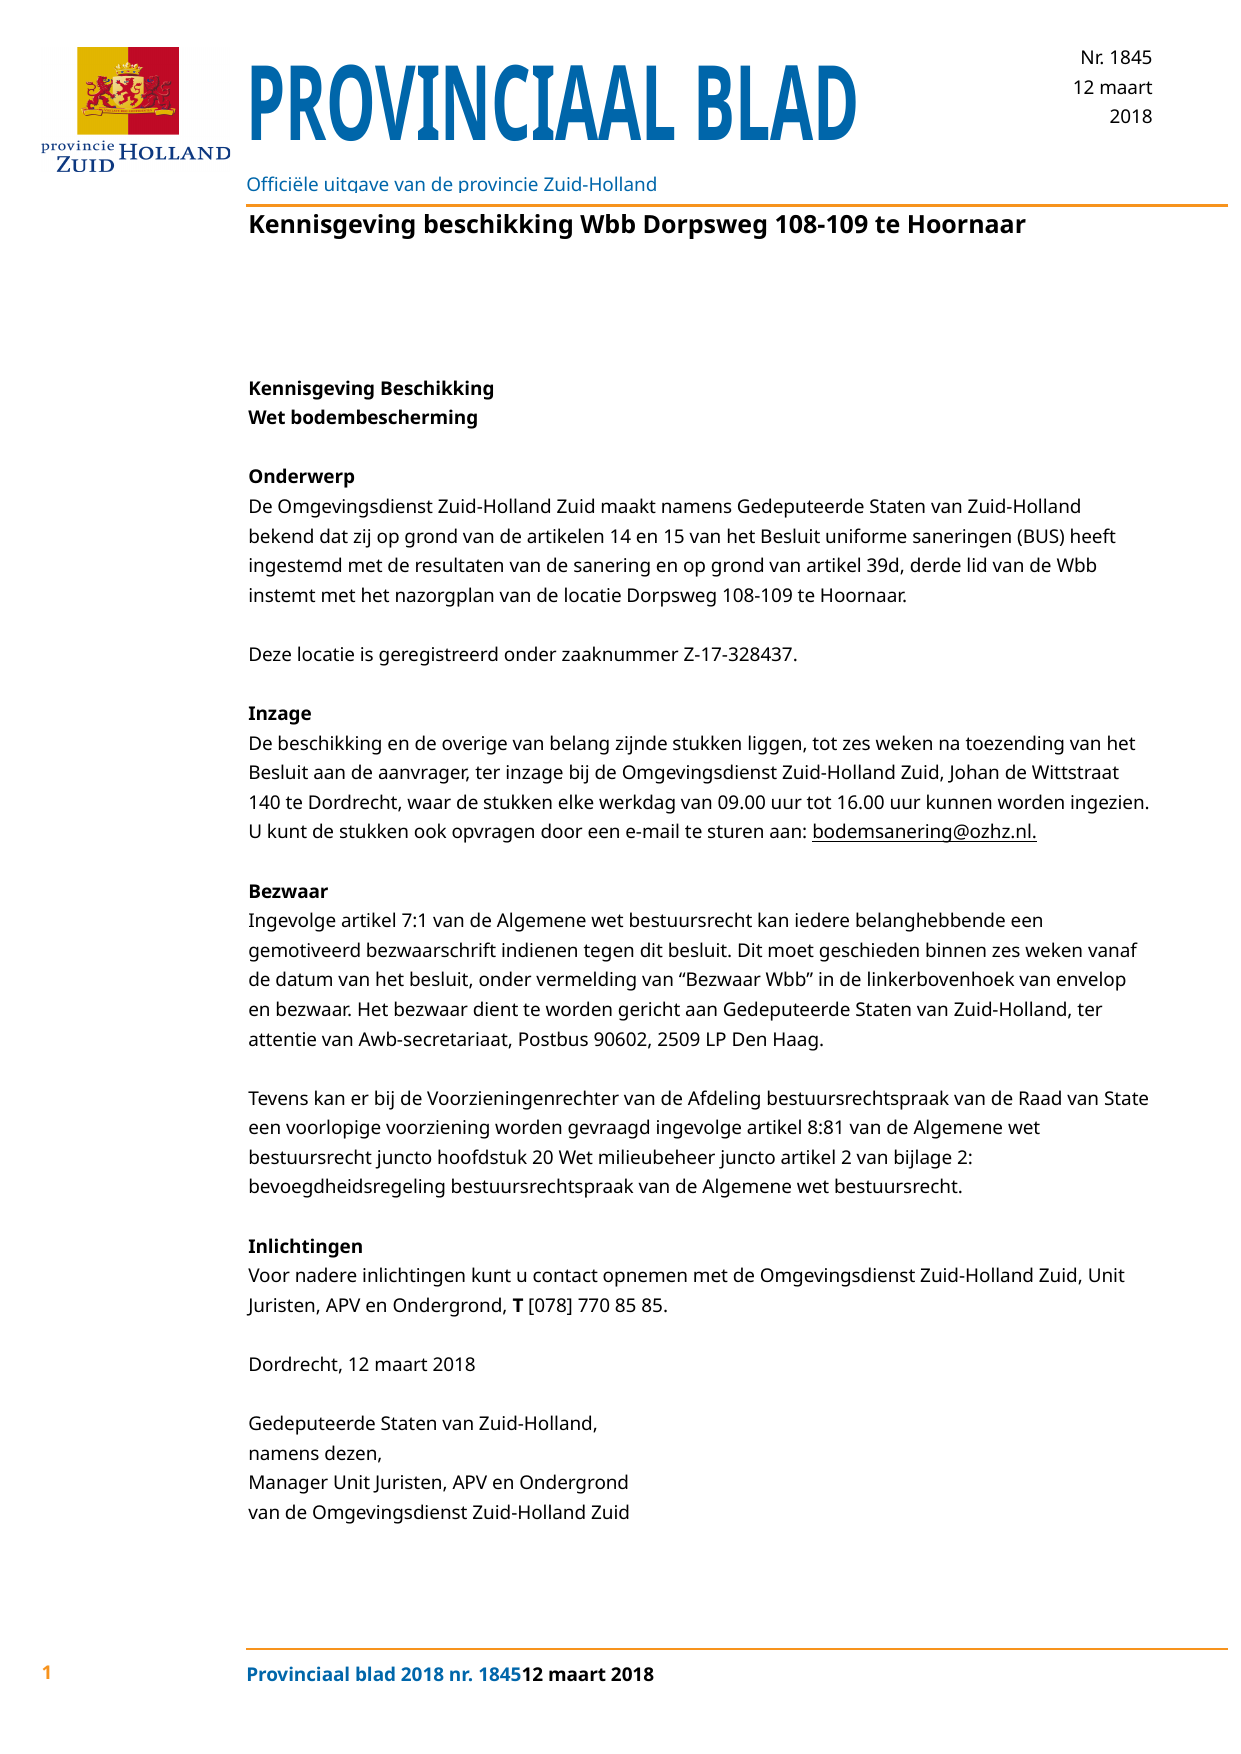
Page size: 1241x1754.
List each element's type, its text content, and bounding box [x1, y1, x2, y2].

picture [41, 47, 231, 172]
text De Omgevingsdienst Zuid-Holland Zuid maakt namens Gedeputeerde Staten van Zuid-Holland bekend dat zij op grond van de artikelen 14 en 15 van het Besluit uniforme saneringen (BUS) heeft ingestemd met de resultaten van de sanering en op grond van artikel 39d, derde lid van de Wbb instemt met het nazorgplan van de locatie Dorpsweg 108-109 te Hoornaar. [248, 493, 1152, 608]
text namens dezen, [248, 1440, 1152, 1466]
text Ingevolge artikel 7:1 van de Algemene wet bestuursrecht kan iedere belanghebbende een gemotiveerd bezwaarschrift indienen tegen dit besluit. Dit moet geschieden binnen zes weken vanaf de datum van het besluit, onder vermelding van “Bezwaar Wbb” in de linkerbovenhoek van envelop en bezwaar. Het bezwaar dient te worden gericht aan Gedeputeerde Staten van Zuid-Holland, ter attentie van Awb-secretariaat, Postbus 90602, 2509 LP Den Haag. [248, 907, 1152, 1051]
text Manager Unit Juristen, APV en Ondergrond [248, 1469, 1152, 1495]
text De beschikking en de overige van belang zijnde stukken liggen, tot zes weken na toezending van het Besluit aan de aanvrager, ter inzage bij de Omgevingsdienst Zuid-Holland Zuid, Johan de Wittstraat 140 te Dordrecht, waar de stukken elke werkdag van 09.00 uur tot 16.00 uur kunnen worden ingezien. U kunt de stukken ook opvragen door een e-mail te sturen aan: bodemsanering@ozhz.nl. [248, 730, 1152, 844]
text Deze locatie is geregistreerd onder zaaknummer Z-17-328437. [248, 641, 1152, 667]
text Voor nadere inlichtingen kunt u contact opnemen met de Omgevingsdienst Zuid-Holland Zuid, Unit Juristen, APV en Ondergrond, T [078] 770 85 85. [248, 1262, 1152, 1318]
text Gedeputeerde Staten van Zuid-Holland, [248, 1410, 1152, 1436]
text Bezwaar [248, 878, 1152, 903]
text Onderwerp [248, 464, 1152, 489]
text Tevens kan er bij de Voorzieningenrechter van de Afdeling bestuursrechtspraak van de Raad van State een voorlopige voorziening worden gevraagd ingevolge artikel 8:81 van de Algemene wet bestuursrecht juncto hoofdstuk 20 Wet milieubeheer juncto artikel 2 van bijlage 2: bevoegdheidsregeling bestuursrechtspraak van de Algemene wet bestuursrecht. [248, 1085, 1152, 1199]
text Kennisgeving Beschikking [248, 375, 1152, 401]
text Inlichtingen [248, 1233, 1152, 1258]
text Dordrecht, 12 maart 2018 [248, 1351, 1152, 1377]
text Kennisgeving beschikking Wbb Dorpsweg 108-109 te Hoornaar [248, 207, 1152, 241]
text van de Omgevingsdienst Zuid-Holland Zuid [248, 1499, 1152, 1525]
text Inzage [248, 700, 1152, 726]
text Wet bodembescherming [248, 404, 1152, 430]
